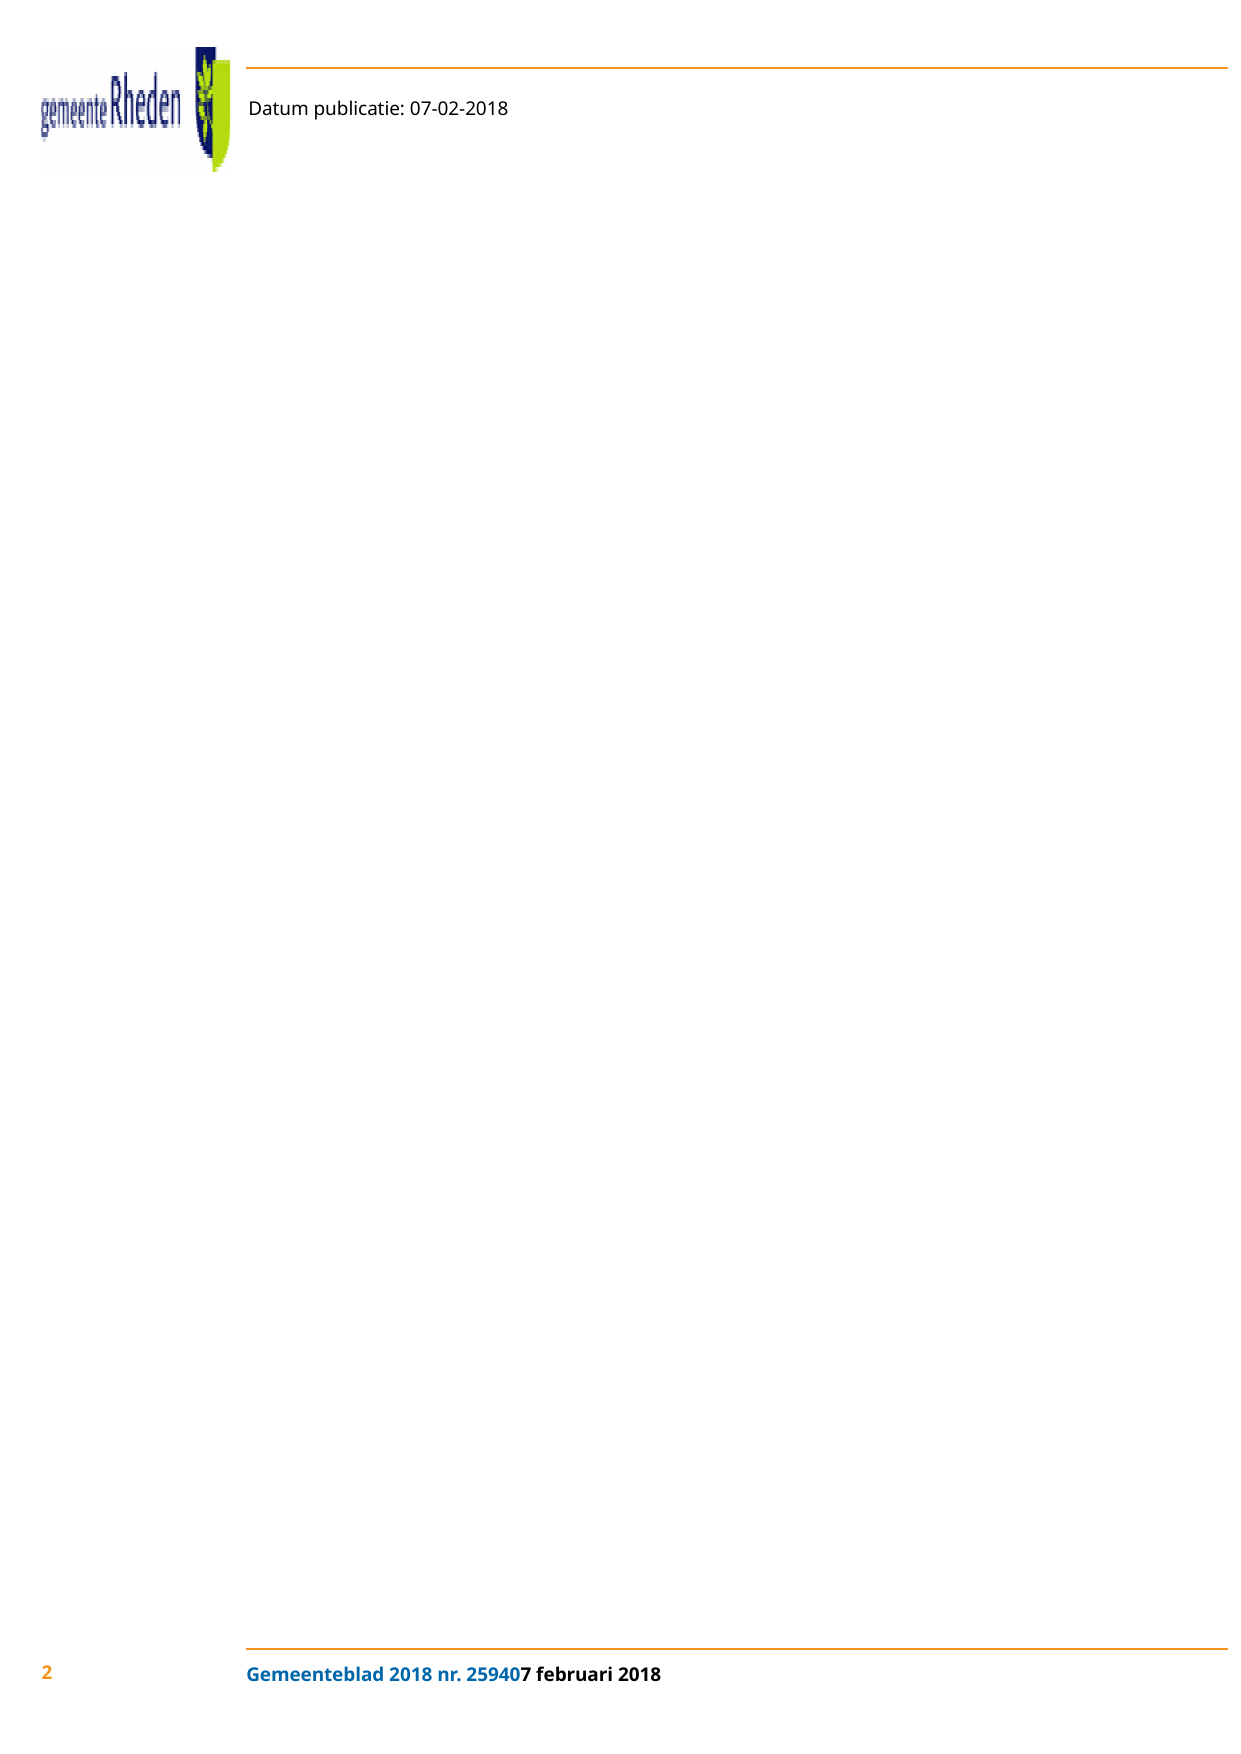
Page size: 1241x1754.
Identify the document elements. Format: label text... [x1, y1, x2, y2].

picture [41, 47, 231, 172]
text Datum publicatie: 07-02-2018 [248, 95, 1152, 121]
